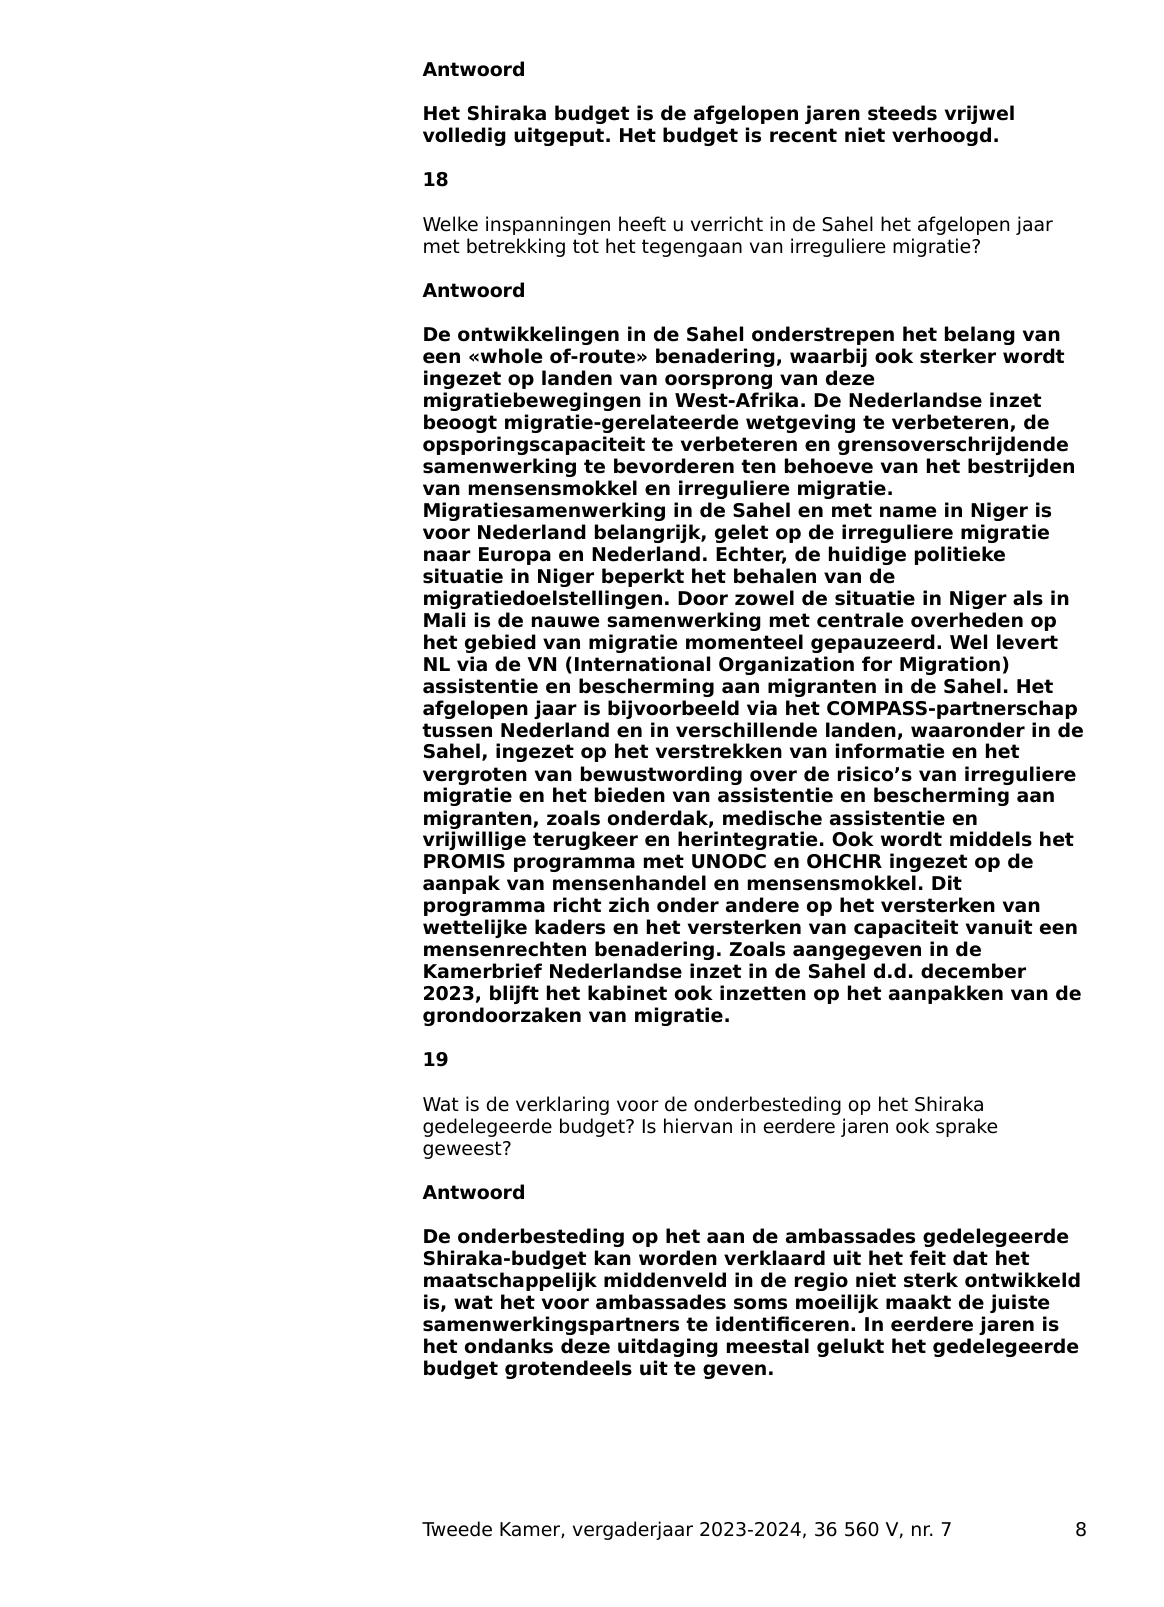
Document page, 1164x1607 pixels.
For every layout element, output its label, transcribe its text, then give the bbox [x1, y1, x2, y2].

text Het Shiraka budget is de afgelopen jaren steeds vrijwel volledig uitgeput. Het budget is recent niet verhoogd. [422, 103, 1087, 147]
subtitle Antwoord [422, 1182, 1087, 1204]
text Wat is de verklaring voor de onderbesteding op het Shiraka gedelegeerde budget? Is hiervan in eerdere jaren ook sprake geweest? [422, 1093, 1087, 1159]
subtitle Antwoord [422, 280, 1087, 302]
subtitle 19 [422, 1049, 1087, 1071]
text De ontwikkelingen in de Sahel onderstrepen het belang van een «whole of-route» benadering, waarbij ook sterker wordt ingezet op landen van oorsprong van deze migratiebewegingen in West-Afrika. De Nederlandse inzet beoogt migratie-gerelateerde wetgeving te verbeteren, de opsporingscapaciteit te verbeteren en grensoverschrijdende samenwerking te bevorderen ten behoeve van het bestrijden van mensensmokkel en irreguliere migratie. Migratiesamenwerking in de Sahel en met name in Niger is voor Nederland belangrijk, gelet op de irreguliere migratie naar Europa en Nederland. Echter, de huidige politieke situatie in Niger beperkt het behalen van de migratiedoelstellingen. Door zowel de situatie in Niger als in Mali is de nauwe samenwerking met centrale overheden op het gebied van migratie momenteel gepauzeerd. Wel levert NL via de VN (International Organization for Migration) assistentie en bescherming aan migranten in de Sahel. Het afgelopen jaar is bijvoorbeeld via het COMPASS-partnerschap tussen Nederland en in verschillende landen, waaronder in de Sahel, ingezet op het verstrekken van informatie en het vergroten van bewustwording over de risico’s van irreguliere migratie en het bieden van assistentie en bescherming aan migranten, zoals onderdak, medische assistentie en vrijwillige terugkeer en herintegratie. Ook wordt middels het PROMIS programma met UNODC en OHCHR ingezet op de aanpak van mensenhandel en mensensmokkel. Dit programma richt zich onder andere op het versterken van wettelijke kaders en het versterken van capaciteit vanuit een mensenrechten benadering. Zoals aangegeven in de Kamerbrief Nederlandse inzet in de Sahel d.d. december 2023, blijft het kabinet ook inzetten op het aanpakken van de grondoorzaken van migratie. [422, 324, 1087, 1027]
text De onderbesteding op het aan de ambassades gedelegeerde Shiraka-budget kan worden verklaard uit het feit dat het maatschappelijk middenveld in de regio niet sterk ontwikkeld is, wat het voor ambassades soms moeilijk maakt de juiste samenwerkingspartners te identificeren. In eerdere jaren is het ondanks deze uitdaging meestal gelukt het gedelegeerde budget grotendeels uit te geven. [422, 1226, 1087, 1380]
text Welke inspanningen heeft u verricht in de Sahel het afgelopen jaar met betrekking tot het tegengaan van irreguliere migratie? [422, 213, 1087, 257]
subtitle Antwoord [422, 59, 1087, 81]
subtitle 18 [422, 169, 1087, 191]
